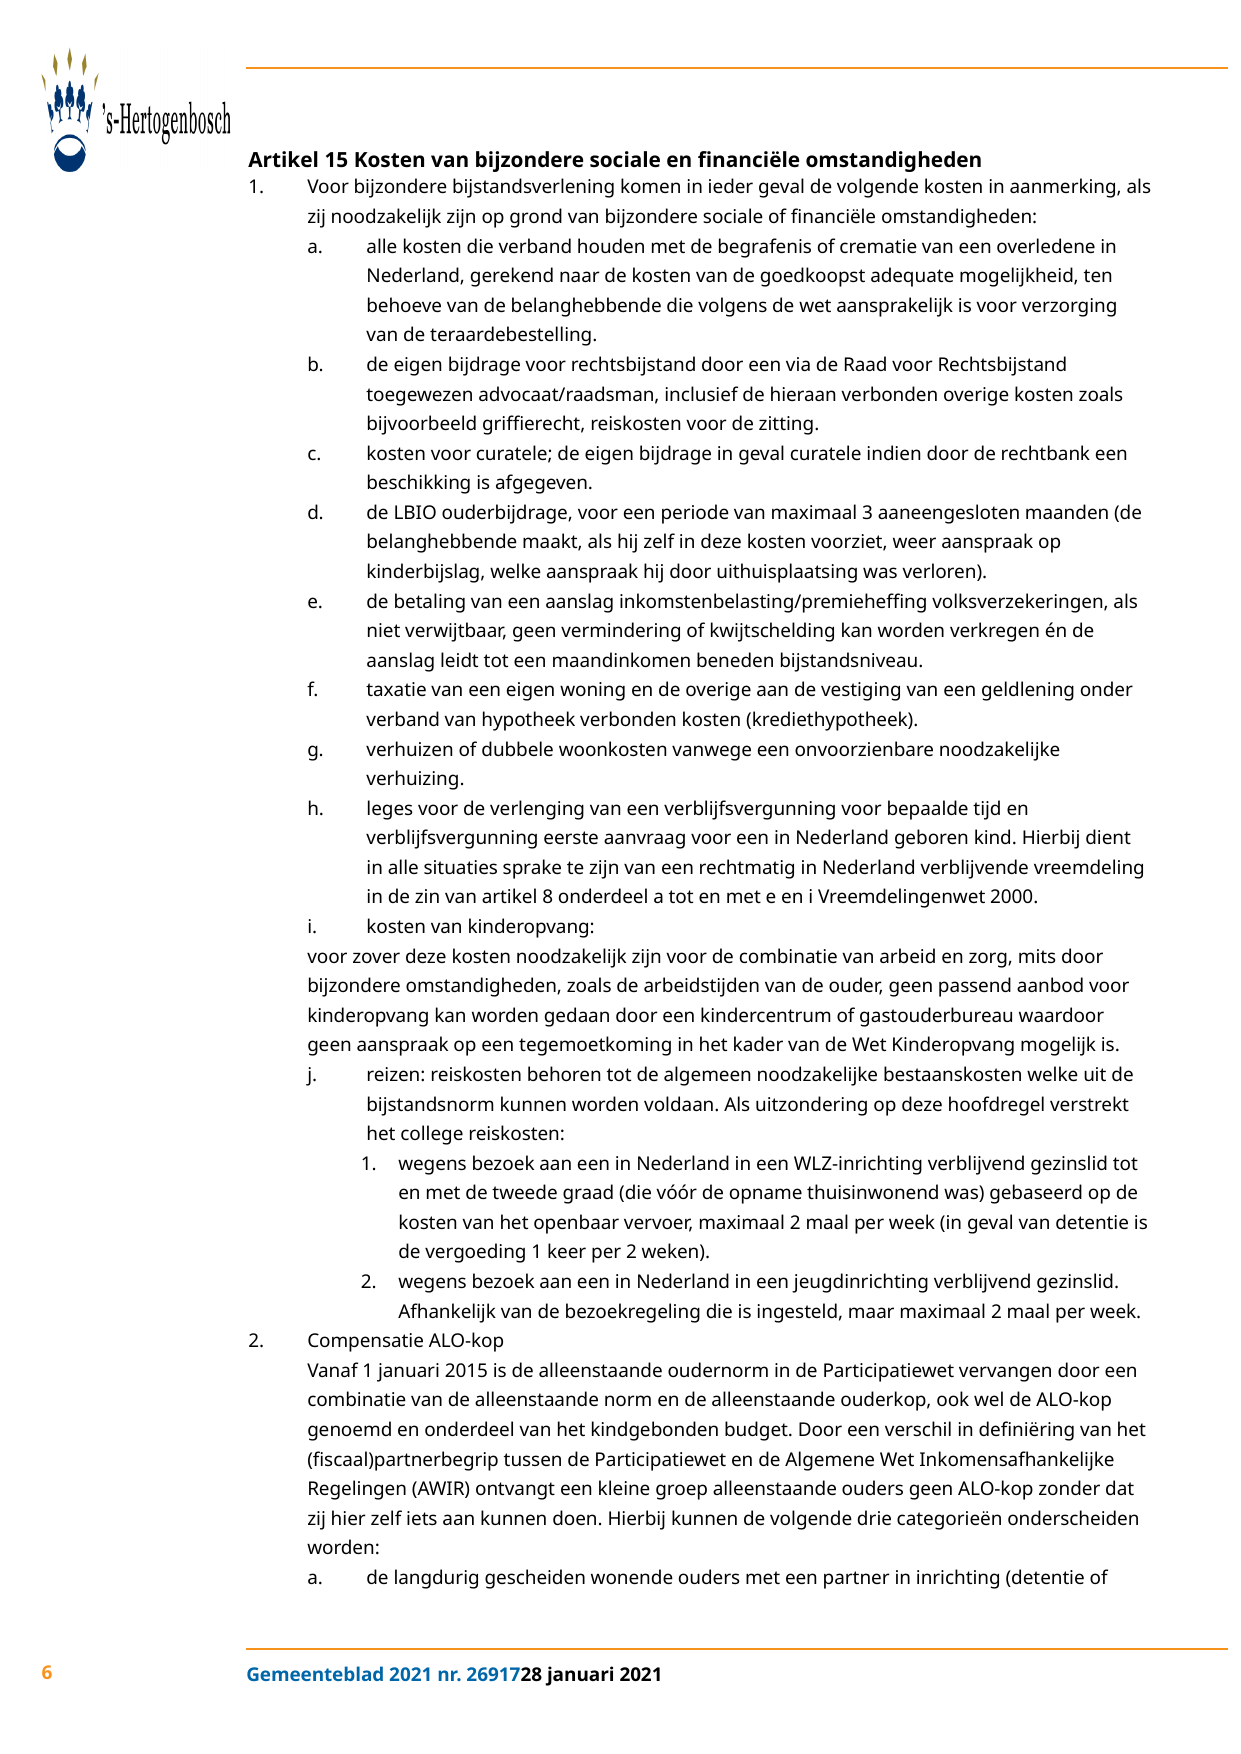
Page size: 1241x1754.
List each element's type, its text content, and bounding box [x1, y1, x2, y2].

list de betaling van een aanslag inkomstenbelasting/premieheffing volksverzekeringen, als niet verwijtbaar, geen vermindering of kwijtschelding kan worden verkregen én de aanslag leidt tot een maandinkomen beneden bijstandsniveau. [307, 588, 1152, 673]
list verhuizen of dubbele woonkosten vanwege een onvoorzienbare noodzakelijke verhuizing. [307, 736, 1152, 791]
list alle kosten die verband houden met de begrafenis of crematie van een overledene in Nederland, gerekend naar de kosten van de goedkoopst adequate mogelijkheid, ten behoeve van de belanghebbende die volgens de wet aansprakelijk is voor verzorging van de teraardebestelling. [307, 233, 1152, 347]
list de langdurig gescheiden wonende ouders met een partner in inrichting (detentie of [307, 1564, 1152, 1590]
list de LBIO ouderbijdrage, voor een periode van maximaal 3 aaneengesloten maanden (de belanghebbende maakt, als hij zelf in deze kosten voorziet, weer aanspraak op kinderbijslag, welke aanspraak hij door uithuisplaatsing was verloren). [307, 499, 1152, 584]
list leges voor de verlenging van een verblijfsvergunning voor bepaalde tijd en verblijfsvergunning eerste aanvraag voor een in Nederland geboren kind. Hierbij dient in alle situaties sprake te zijn van een rechtmatig in Nederland verblijvende vreemdeling in de zin van artikel 8 onderdeel a tot en met e en i Vreemdelingenwet 2000. [307, 795, 1152, 909]
list voor zover deze kosten noodzakelijk zijn voor de combinatie van arbeid en zorg, mits door bijzondere omstandigheden, zoals de arbeidstijden van de ouder, geen passend aanbod voor kinderopvang kan worden gedaan door een kindercentrum of gastouderbureau waardoor geen aanspraak op een tegemoetkoming in het kader van de Wet Kinderopvang mogelijk is. [248, 943, 1152, 1057]
list wegens bezoek aan een in Nederland in een WLZ-inrichting verblijvend gezinslid tot en met de tweede graad (die vóór de opname thuisinwonend was) gebaseerd op de kosten van het openbaar vervoer, maximaal 2 maal per week (in geval van detentie is de vergoeding 1 keer per 2 weken). [361, 1150, 1152, 1264]
list Vanaf 1 januari 2015 is de alleenstaande oudernorm in de Participatiewet vervangen door een combinatie van de alleenstaande norm en de alleenstaande ouderkop, ook wel de ALO-kop genoemd en onderdeel van het kindgebonden budget. Door een verschil in definiëring van het (fiscaal)partnerbegrip tussen de Participatiewet en de Algemene Wet Inkomensafhankelijke Regelingen (AWIR) ontvangt een kleine groep alleenstaande ouders geen ALO-kop zonder dat zij hier zelf iets aan kunnen doen. Hierbij kunnen de volgende drie categorieën onderscheiden worden: [248, 1357, 1152, 1560]
text Artikel 15 Kosten van bijzondere sociale en financiële omstandigheden [248, 145, 1152, 174]
list reizen: reiskosten behoren tot de algemeen noodzakelijke bestaanskosten welke uit de bijstandsnorm kunnen worden voldaan. Als uitzondering op deze hoofdregel verstrekt het college reiskosten: [307, 1061, 1152, 1146]
list wegens bezoek aan een in Nederland in een jeugdinrichting verblijvend gezinslid. Afhankelijk van de bezoekregeling die is ingesteld, maar maximaal 2 maal per week. [361, 1268, 1152, 1323]
list Compensatie ALO-kop [248, 1327, 1152, 1353]
list de eigen bijdrage voor rechtsbijstand door een via de Raad voor Rechtsbijstand toegewezen advocaat/raadsman, inclusief de hieraan verbonden overige kosten zoals bijvoorbeeld griffierecht, reiskosten voor de zitting. [307, 351, 1152, 436]
picture [41, 47, 231, 172]
list kosten voor curatele; de eigen bijdrage in geval curatele indien door de rechtbank een beschikking is afgegeven. [307, 440, 1152, 495]
list Voor bijzondere bijstandsverlening komen in ieder geval de volgende kosten in aanmerking, als zij noodzakelijk zijn op grond van bijzondere sociale of financiële omstandigheden: [248, 174, 1152, 229]
list kosten van kinderopvang: [307, 913, 1152, 939]
list taxatie van een eigen woning en de overige aan de vestiging van een geldlening onder verband van hypotheek verbonden kosten (krediethypotheek). [307, 677, 1152, 732]
